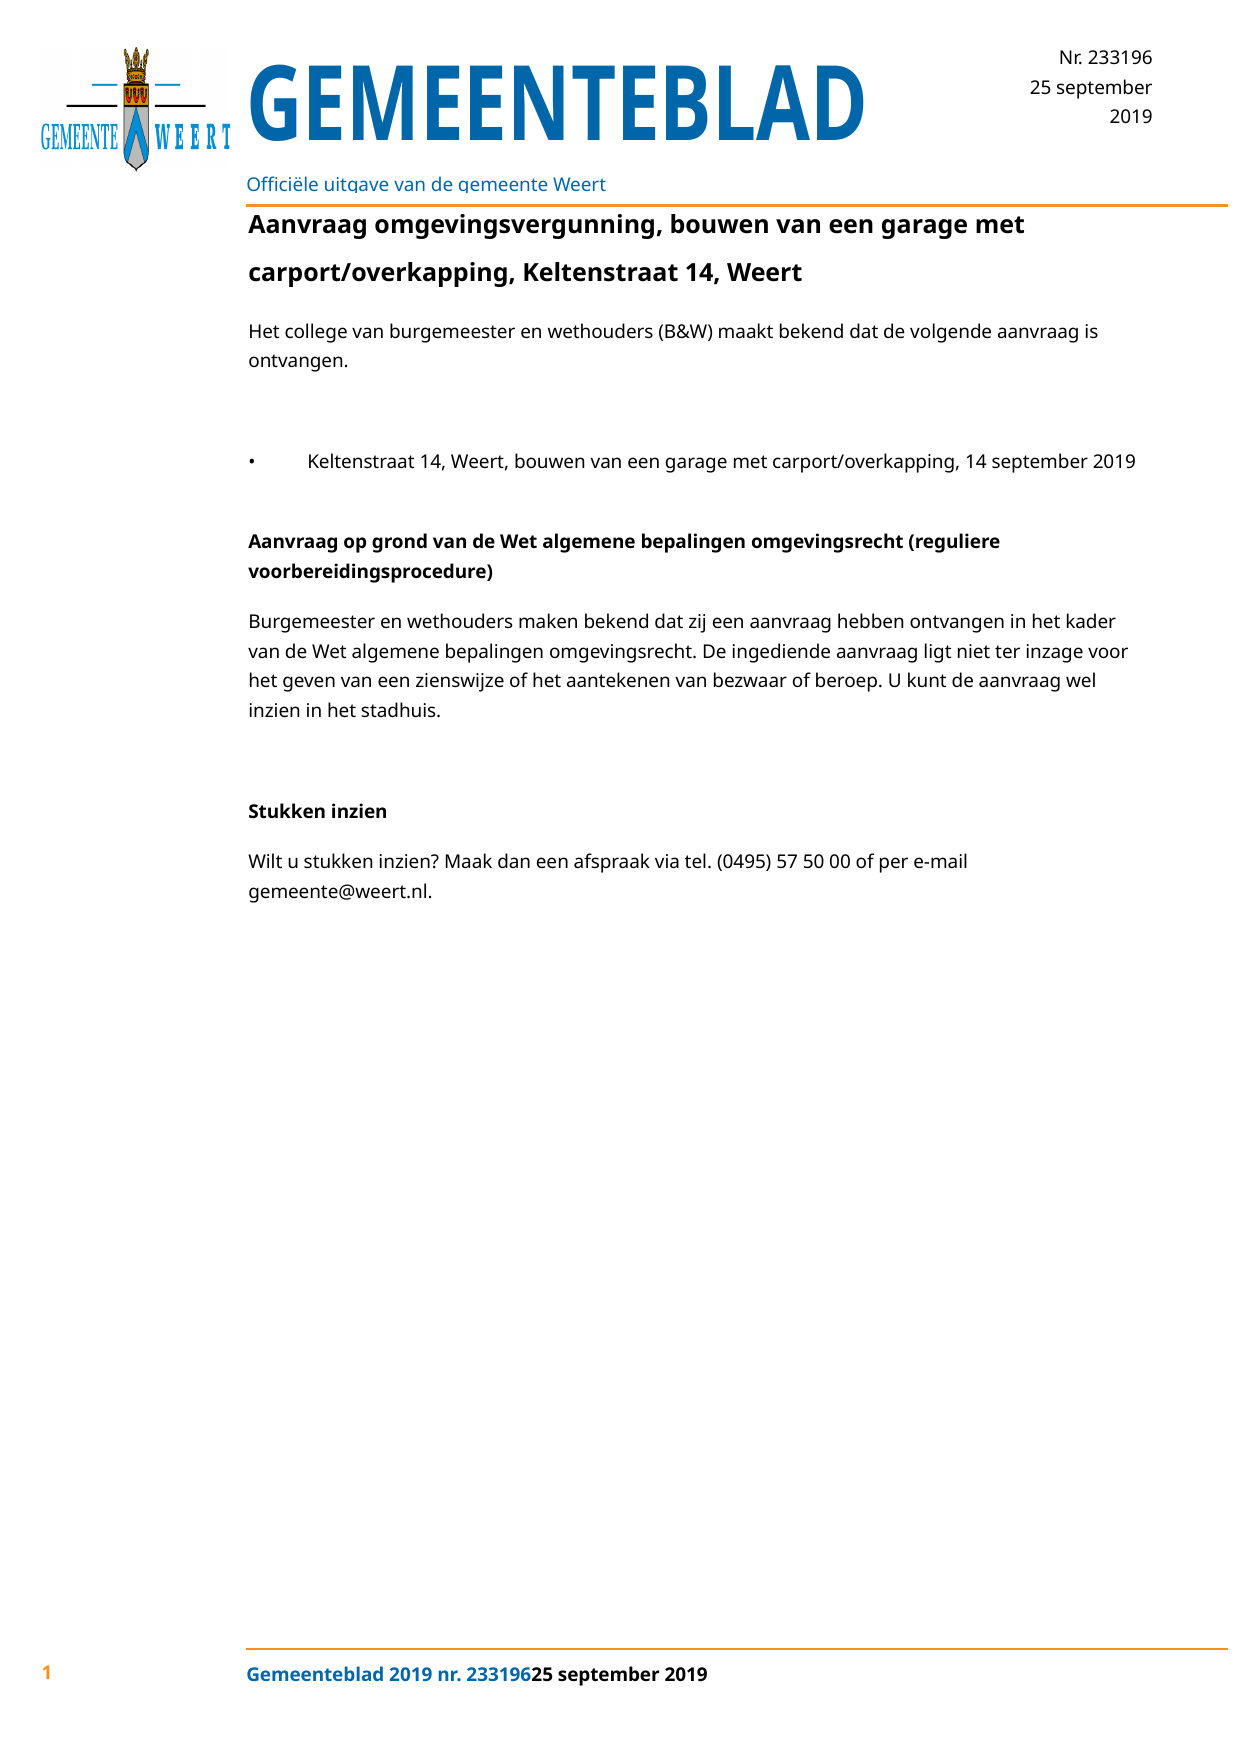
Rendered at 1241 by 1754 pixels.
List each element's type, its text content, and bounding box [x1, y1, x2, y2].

picture [41, 47, 231, 172]
text Burgemeester en wethouders maken bekend dat zij een aanvraag hebben ontvangen in het kader van de Wet algemene bepalingen omgevingsrecht. De ingediende aanvraag ligt niet ter inzage voor het geven van een zienswijze of het aantekenen van bezwaar of beroep. U kunt de aanvraag wel inzien in het stadhuis. [248, 608, 1152, 723]
text Stukken inzien [248, 798, 1152, 824]
text Aanvraag omgevingsvergunning, bouwen van een garage met carport/overkapping, Keltenstraat 14, Weert [248, 207, 1152, 288]
text Het college van burgemeester en wethouders (B&W) maakt bekend dat de volgende aanvraag is ontvangen. [248, 318, 1152, 373]
list Keltenstraat 14, Weert, bouwen van een garage met carport/overkapping, 14 september 2019 [248, 448, 1152, 474]
text Aanvraag op grond van de Wet algemene bepalingen omgevingsrecht (reguliere voorbereidingsprocedure) [248, 528, 1152, 584]
text Wilt u stukken inzien? Maak dan een afspraak via tel. (0495) 57 50 00 of per e-mail gemeente@weert.nl. [248, 848, 1152, 904]
